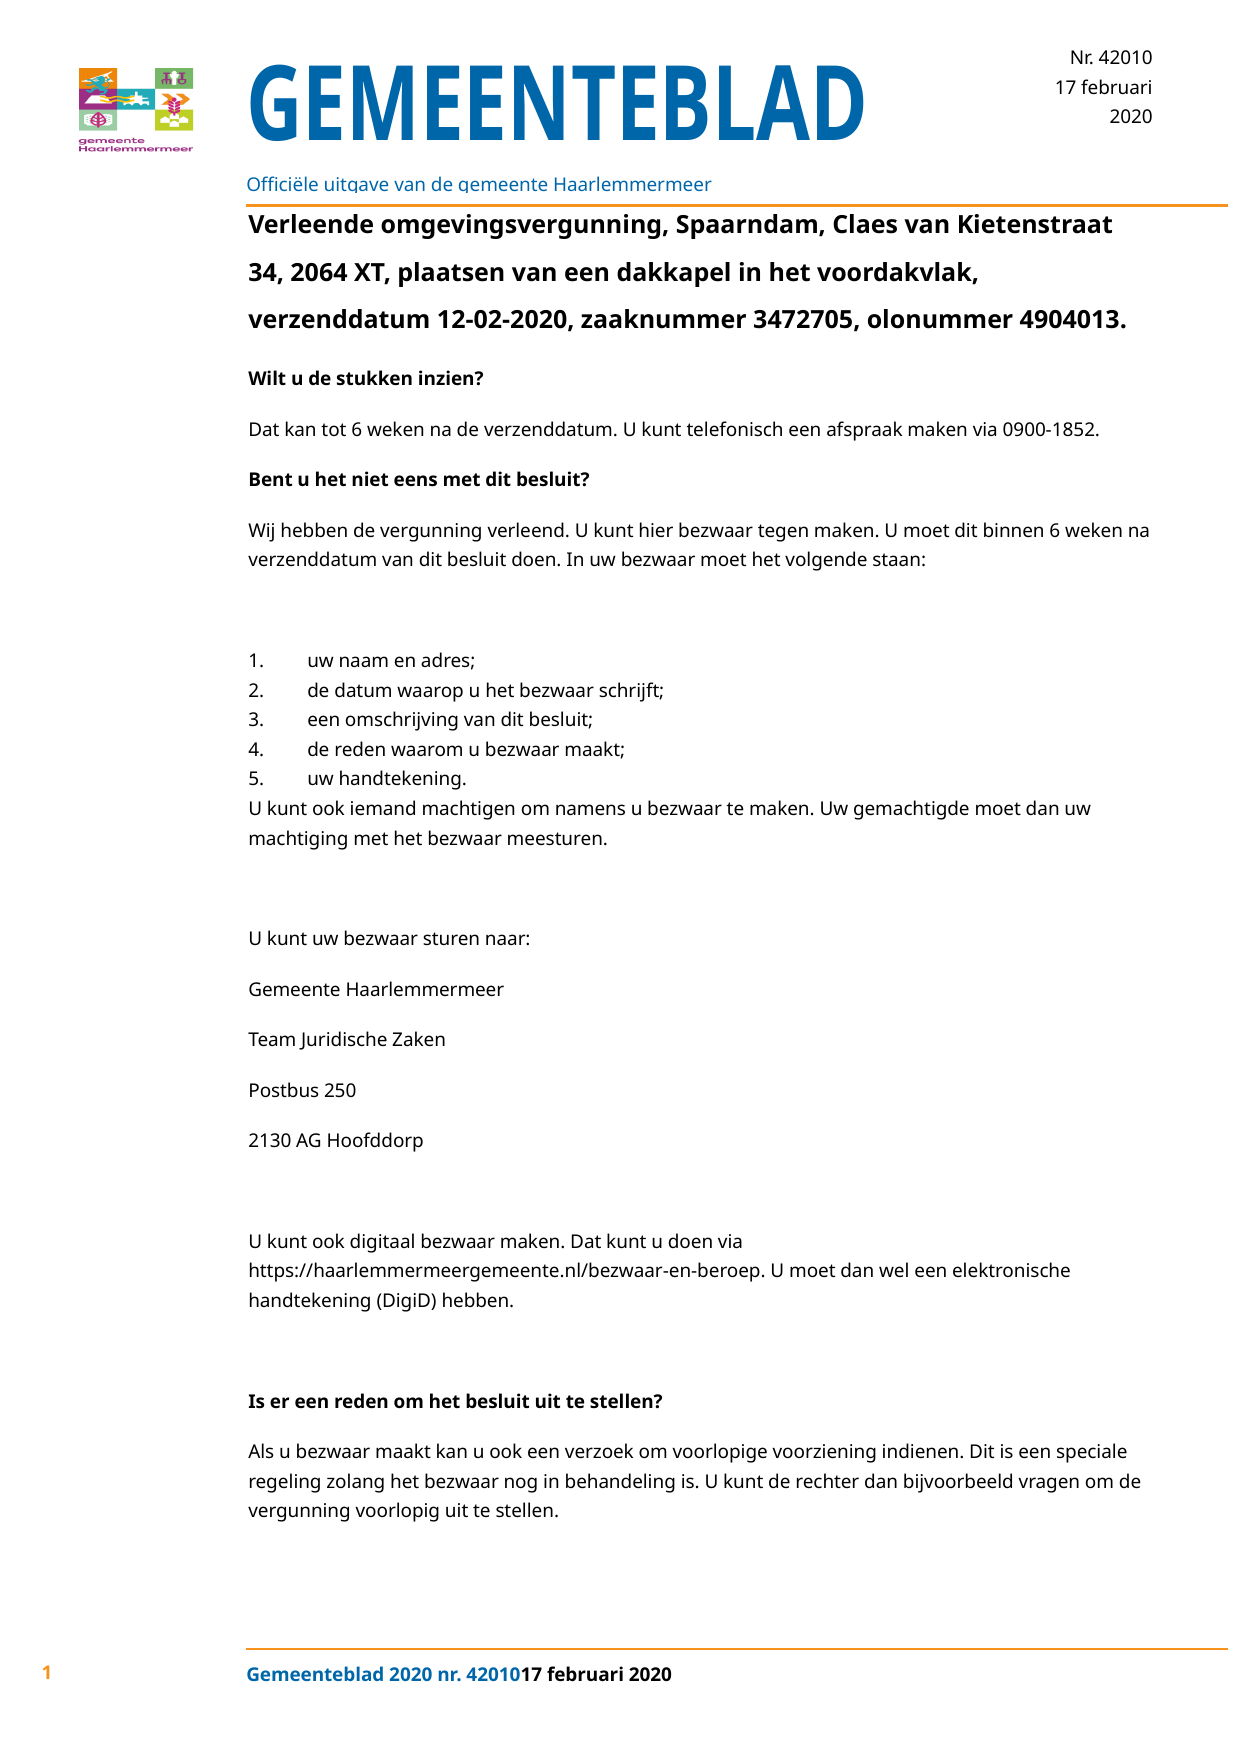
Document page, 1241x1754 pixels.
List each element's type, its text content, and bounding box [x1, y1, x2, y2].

text Verleende omgevingsvergunning, Spaarndam, Claes van Kietenstraat 34, 2064 XT, plaatsen van een dakkapel in het voordakvlak, verzenddatum 12-02-2020, zaaknummer 3472705, olonummer 4904013. [248, 207, 1152, 336]
text Wilt u de stukken inzien? [248, 366, 1152, 391]
text 2130 AG Hoofddorp [248, 1127, 1152, 1153]
list de reden waarom u bezwaar maakt; [248, 736, 1152, 762]
list de datum waarop u het bezwaar schrijft; [248, 677, 1152, 702]
picture [41, 47, 231, 172]
text Is er een reden om het besluit uit te stellen? [248, 1388, 1152, 1414]
text Gemeente Haarlemmermeer [248, 976, 1152, 1002]
list uw naam en adres; [248, 647, 1152, 673]
text Bent u het niet eens met dit besluit? [248, 466, 1152, 492]
text Als u bezwaar maakt kan u ook een verzoek om voorlopige voorziening indienen. Dit is een speciale regeling zolang het bezwaar nog in behandeling is. U kunt de rechter dan bijvoorbeeld vragen om de vergunning voorlopig uit te stellen. [248, 1438, 1152, 1523]
text Postbus 250 [248, 1077, 1152, 1102]
text U kunt ook digitaal bezwaar maken. Dat kunt u doen via https://haarlemmermeergemeente.nl/bezwaar-en-beroep. U moet dan wel een elektronische handtekening (DigiD) hebben. [248, 1228, 1152, 1313]
text U kunt uw bezwaar sturen naar: [248, 926, 1152, 951]
list een omschrijving van dit besluit; [248, 706, 1152, 732]
list uw handtekening. [248, 766, 1152, 791]
text Team Juridische Zaken [248, 1026, 1152, 1052]
text U kunt ook iemand machtigen om namens u bezwaar te maken. Uw gemachtigde moet dan uw machtiging met het bezwaar meesturen. [248, 795, 1152, 850]
text Dat kan tot 6 weken na de verzenddatum. U kunt telefonisch een afspraak maken via 0900-1852. [248, 416, 1152, 442]
text Wij hebben de vergunning verleend. U kunt hier bezwaar tegen maken. U moet dit binnen 6 weken na verzenddatum van dit besluit doen. In uw bezwaar moet het volgende staan: [248, 517, 1152, 572]
